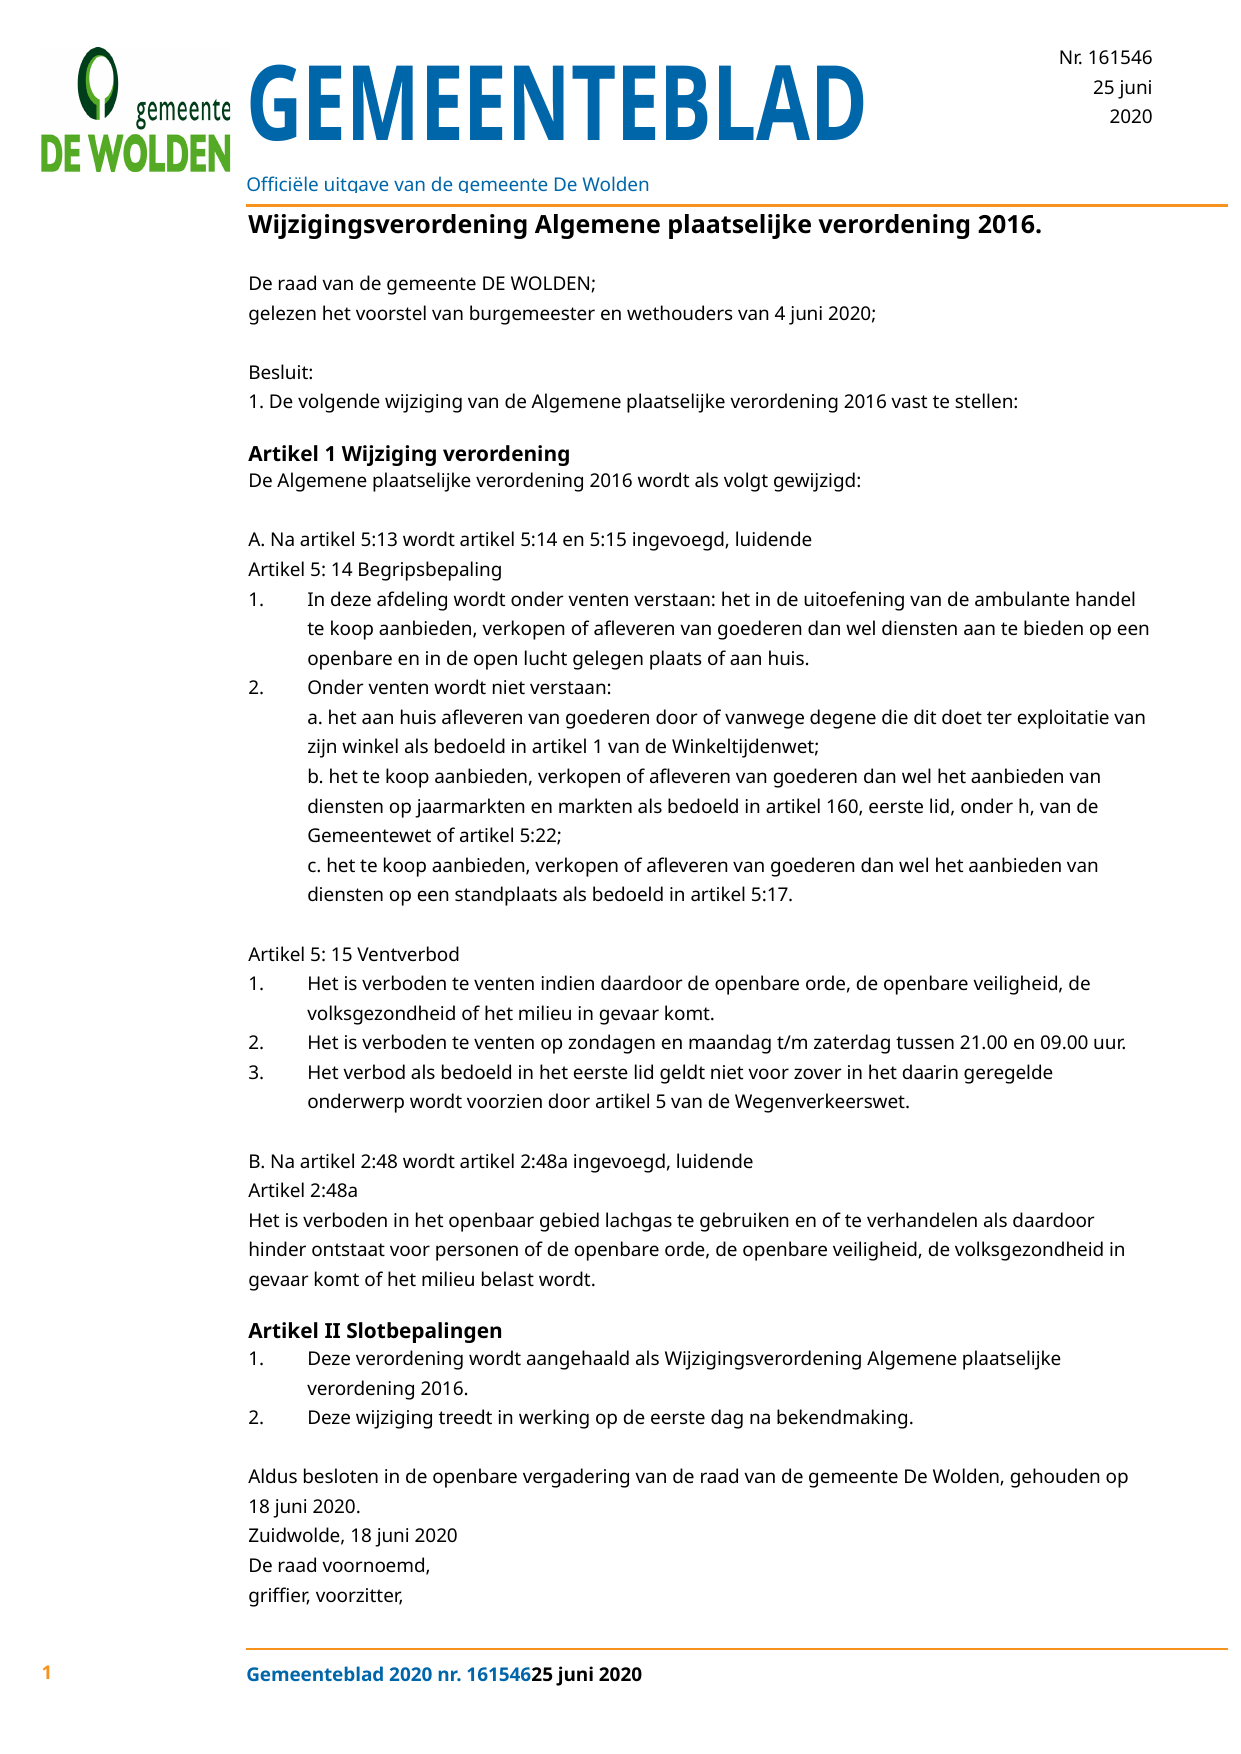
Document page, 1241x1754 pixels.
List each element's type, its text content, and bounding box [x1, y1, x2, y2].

text Zuidwolde, 18 juni 2020 [248, 1523, 1152, 1548]
text Artikel II Slotbepalingen [248, 1317, 1152, 1345]
text griffier, voorzitter, [248, 1582, 1152, 1607]
picture [41, 47, 231, 172]
text gelezen het voorstel van burgemeester en wethouders van 4 juni 2020; [248, 300, 1152, 326]
text Wijzigingsverordening Algemene plaatselijke verordening 2016. [248, 207, 1152, 241]
list a. het aan huis afleveren van goederen door of vanwege degene die dit doet ter exploitatie van zijn winkel als bedoeld in artikel 1 van de Winkeltijdenwet; [248, 704, 1152, 759]
text Artikel 5: 14 Begripsbepaling [248, 556, 1152, 582]
list Onder venten wordt niet verstaan: [248, 674, 1152, 700]
list b. het te koop aanbieden, verkopen of afleveren van goederen dan wel het aanbieden van diensten op jaarmarkten en markten als bedoeld in artikel 160, eerste lid, onder h, van de Gemeentewet of artikel 5:22; [248, 763, 1152, 848]
text De Algemene plaatselijke verordening 2016 wordt als volgt gewijzigd: [248, 467, 1152, 493]
text De raad voornoemd, [248, 1552, 1152, 1578]
text Artikel 1 Wijziging verordening [248, 439, 1152, 467]
list Deze verordening wordt aangehaald als Wijzigingsverordening Algemene plaatselijke verordening 2016. [248, 1345, 1152, 1400]
list Het is verboden te venten op zondagen en maandag t/m zaterdag tussen 21.00 en 09.00 uur. [248, 1029, 1152, 1055]
text Het is verboden in het openbaar gebied lachgas te gebruiken en of te verhandelen als daardoor hinder ontstaat voor personen of de openbare orde, de openbare veiligheid, de volksgezondheid in gevaar komt of het milieu belast wordt. [248, 1207, 1152, 1292]
text Besluit: [248, 359, 1152, 385]
text 1. De volgende wijziging van de Algemene plaatselijke verordening 2016 vast te stellen: [248, 389, 1152, 414]
text Artikel 2:48a [248, 1177, 1152, 1203]
list Het is verboden te venten indien daardoor de openbare orde, de openbare veiligheid, de volksgezondheid of het milieu in gevaar komt. [248, 970, 1152, 1026]
text Artikel 5: 15 Ventverbod [248, 941, 1152, 967]
list c. het te koop aanbieden, verkopen of afleveren van goederen dan wel het aanbieden van diensten op een standplaats als bedoeld in artikel 5:17. [248, 852, 1152, 907]
text De raad van de gemeente DE WOLDEN; [248, 270, 1152, 296]
text Aldus besloten in de openbare vergadering van de raad van de gemeente De Wolden, gehouden op 18 juni 2020. [248, 1463, 1152, 1519]
list Het verbod als bedoeld in het eerste lid geldt niet voor zover in het daarin geregelde onderwerp wordt voorzien door artikel 5 van de Wegenverkeerswet. [248, 1059, 1152, 1114]
text B. Na artikel 2:48 wordt artikel 2:48a ingevoegd, luidende [248, 1148, 1152, 1174]
list In deze afdeling wordt onder venten verstaan: het in de uitoefening van de ambulante handel te koop aanbieden, verkopen of afleveren van goederen dan wel diensten aan te bieden op een openbare en in de open lucht gelegen plaats of aan huis. [248, 586, 1152, 671]
text A. Na artikel 5:13 wordt artikel 5:14 en 5:15 ingevoegd, luidende [248, 527, 1152, 552]
list Deze wijziging treedt in werking op de eerste dag na bekendmaking. [248, 1404, 1152, 1430]
